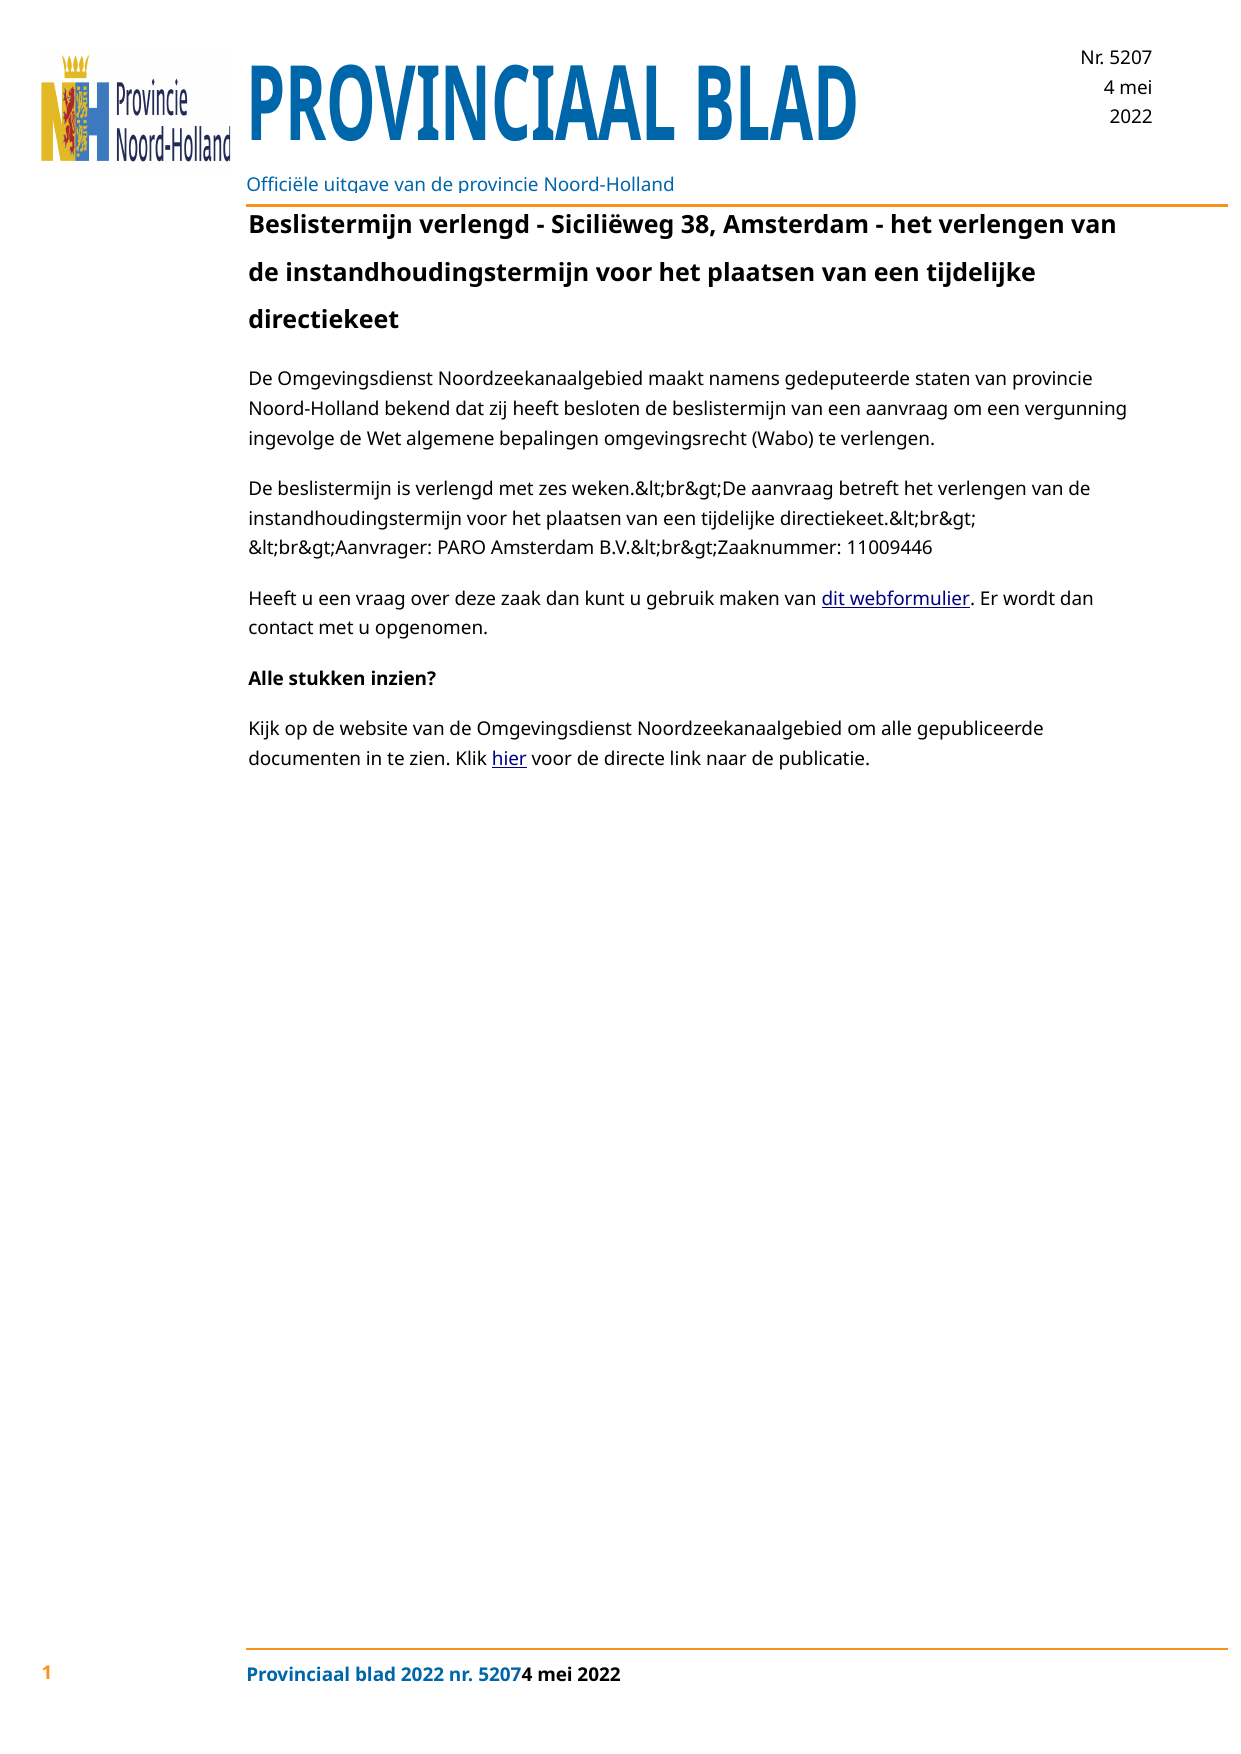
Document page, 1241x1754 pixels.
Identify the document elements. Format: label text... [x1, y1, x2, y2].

text Alle stukken inzien? [248, 665, 1152, 690]
picture [41, 47, 231, 172]
text De beslistermijn is verlengd met zes weken.&lt;br&gt;De aanvraag betreft het verlengen van de instandhoudingstermijn voor het plaatsen van een tijdelijke directiekeet.&lt;br&gt; &lt;br&gt;Aanvrager: PARO Amsterdam B.V.&lt;br&gt;Zaaknummer: 11009446 [248, 475, 1152, 560]
text Kijk op de website van de Omgevingsdienst Noordzeekanaalgebied om alle gepubliceerde documenten in te zien. Klik hier voor de directe link naar de publicatie. [248, 715, 1152, 770]
text De Omgevingsdienst Noordzeekanaalgebied maakt namens gedeputeerde staten van provincie Noord-Holland bekend dat zij heeft besloten de beslistermijn van een aanvraag om een vergunning ingevolge de Wet algemene bepalingen omgevingsrecht (Wabo) te verlengen. [248, 366, 1152, 450]
text Heeft u een vraag over deze zaak dan kunt u gebruik maken van dit webformulier. Er wordt dan contact met u opgenomen. [248, 585, 1152, 640]
text Beslistermijn verlengd - Siciliëweg 38, Amsterdam - het verlengen van de instandhoudingstermijn voor het plaatsen van een tijdelijke directiekeet [248, 207, 1152, 336]
